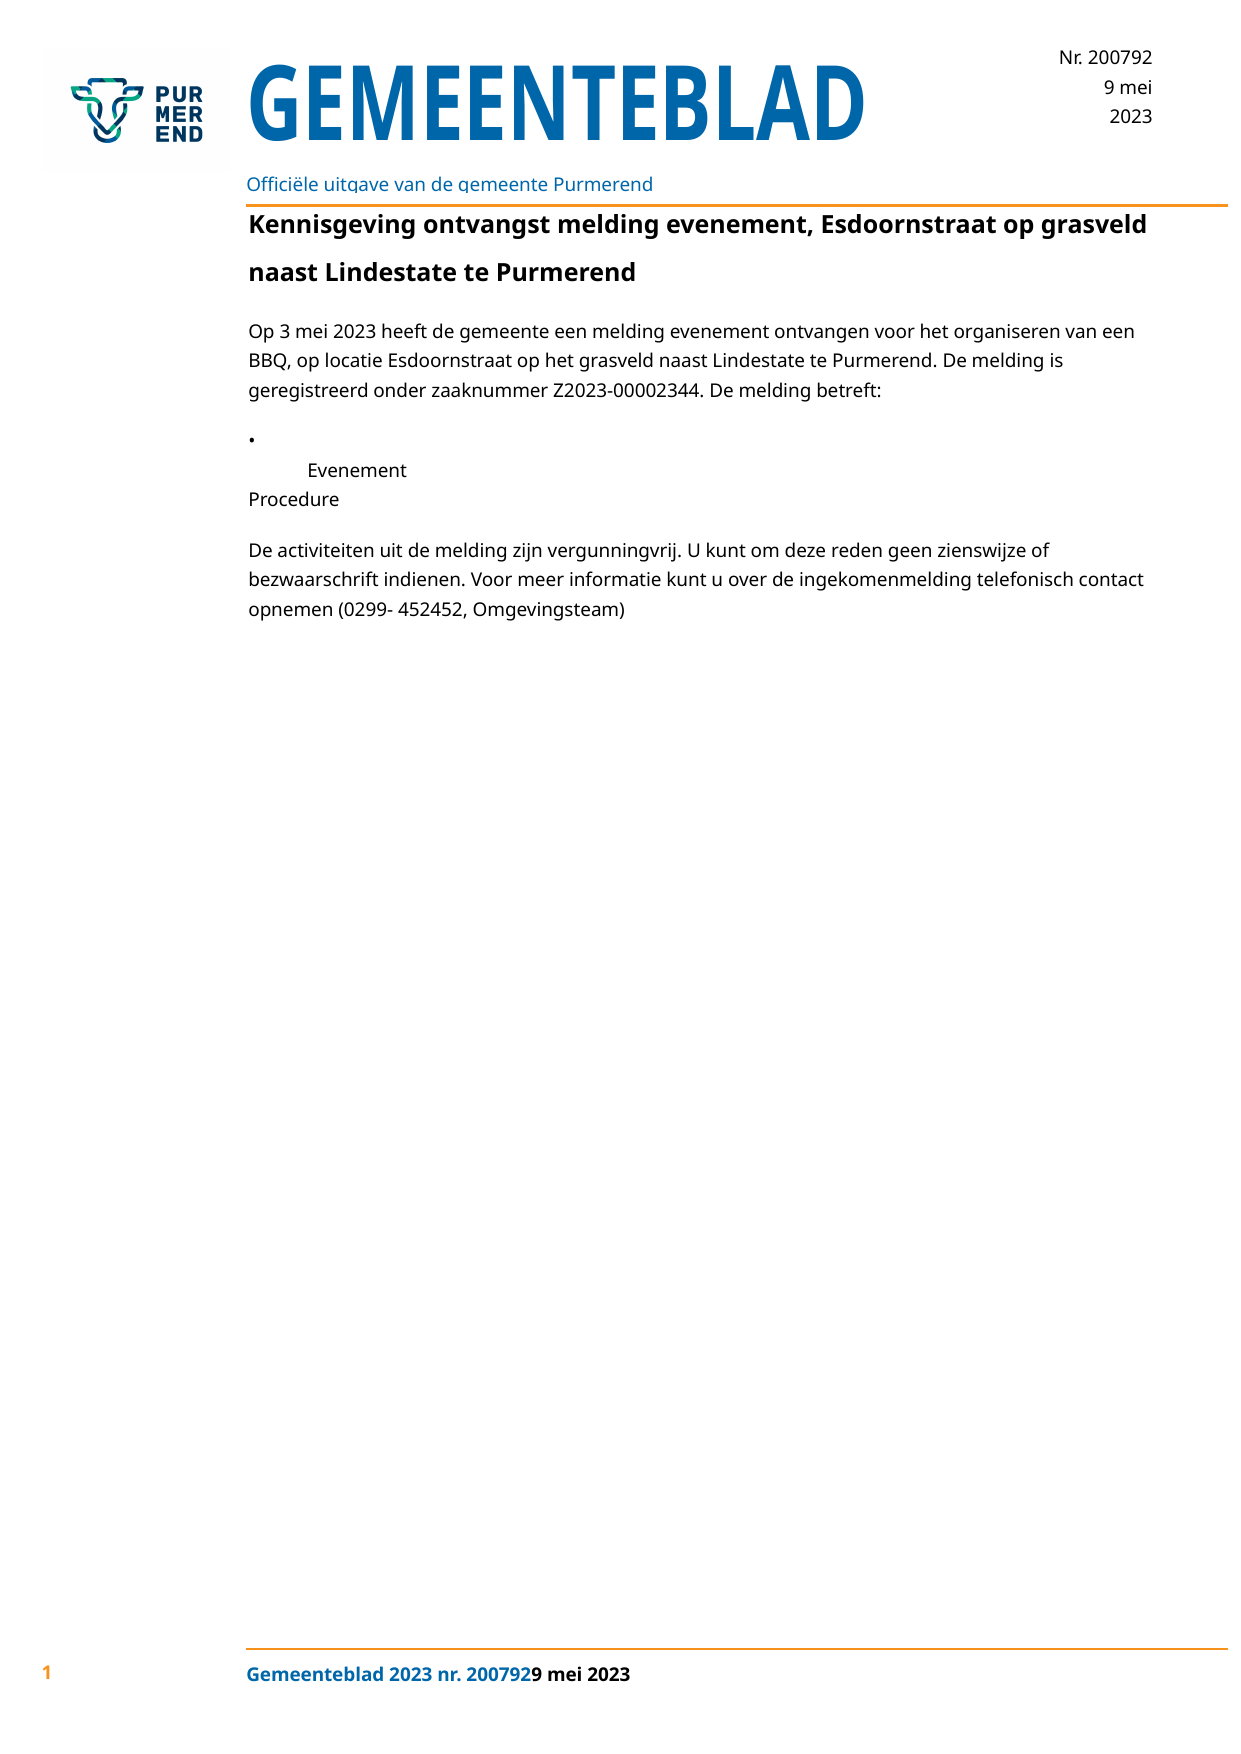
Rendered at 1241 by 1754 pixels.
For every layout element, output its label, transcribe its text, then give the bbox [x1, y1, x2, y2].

text De activiteiten uit de melding zijn vergunningvrij. U kunt om deze reden geen zienswijze of bezwaarschrift indienen. Voor meer informatie kunt u over de ingekomenmelding telefonisch contact opnemen (0299- 452452, Omgevingsteam) [248, 537, 1152, 622]
text Procedure [248, 487, 1152, 512]
text Kennisgeving ontvangst melding evenement, Esdoornstraat op grasveld naast Lindestate te Purmerend [248, 207, 1152, 288]
picture [41, 47, 231, 172]
text Op 3 mei 2023 heeft de gemeente een melding evenement ontvangen voor het organiseren van een BBQ, op locatie Esdoornstraat op het grasveld naast Lindestate te Purmerend. De melding is geregistreerd onder zaaknummer Z2023-00002344. De melding betreft: [248, 318, 1152, 403]
list Evenement [248, 457, 1152, 483]
